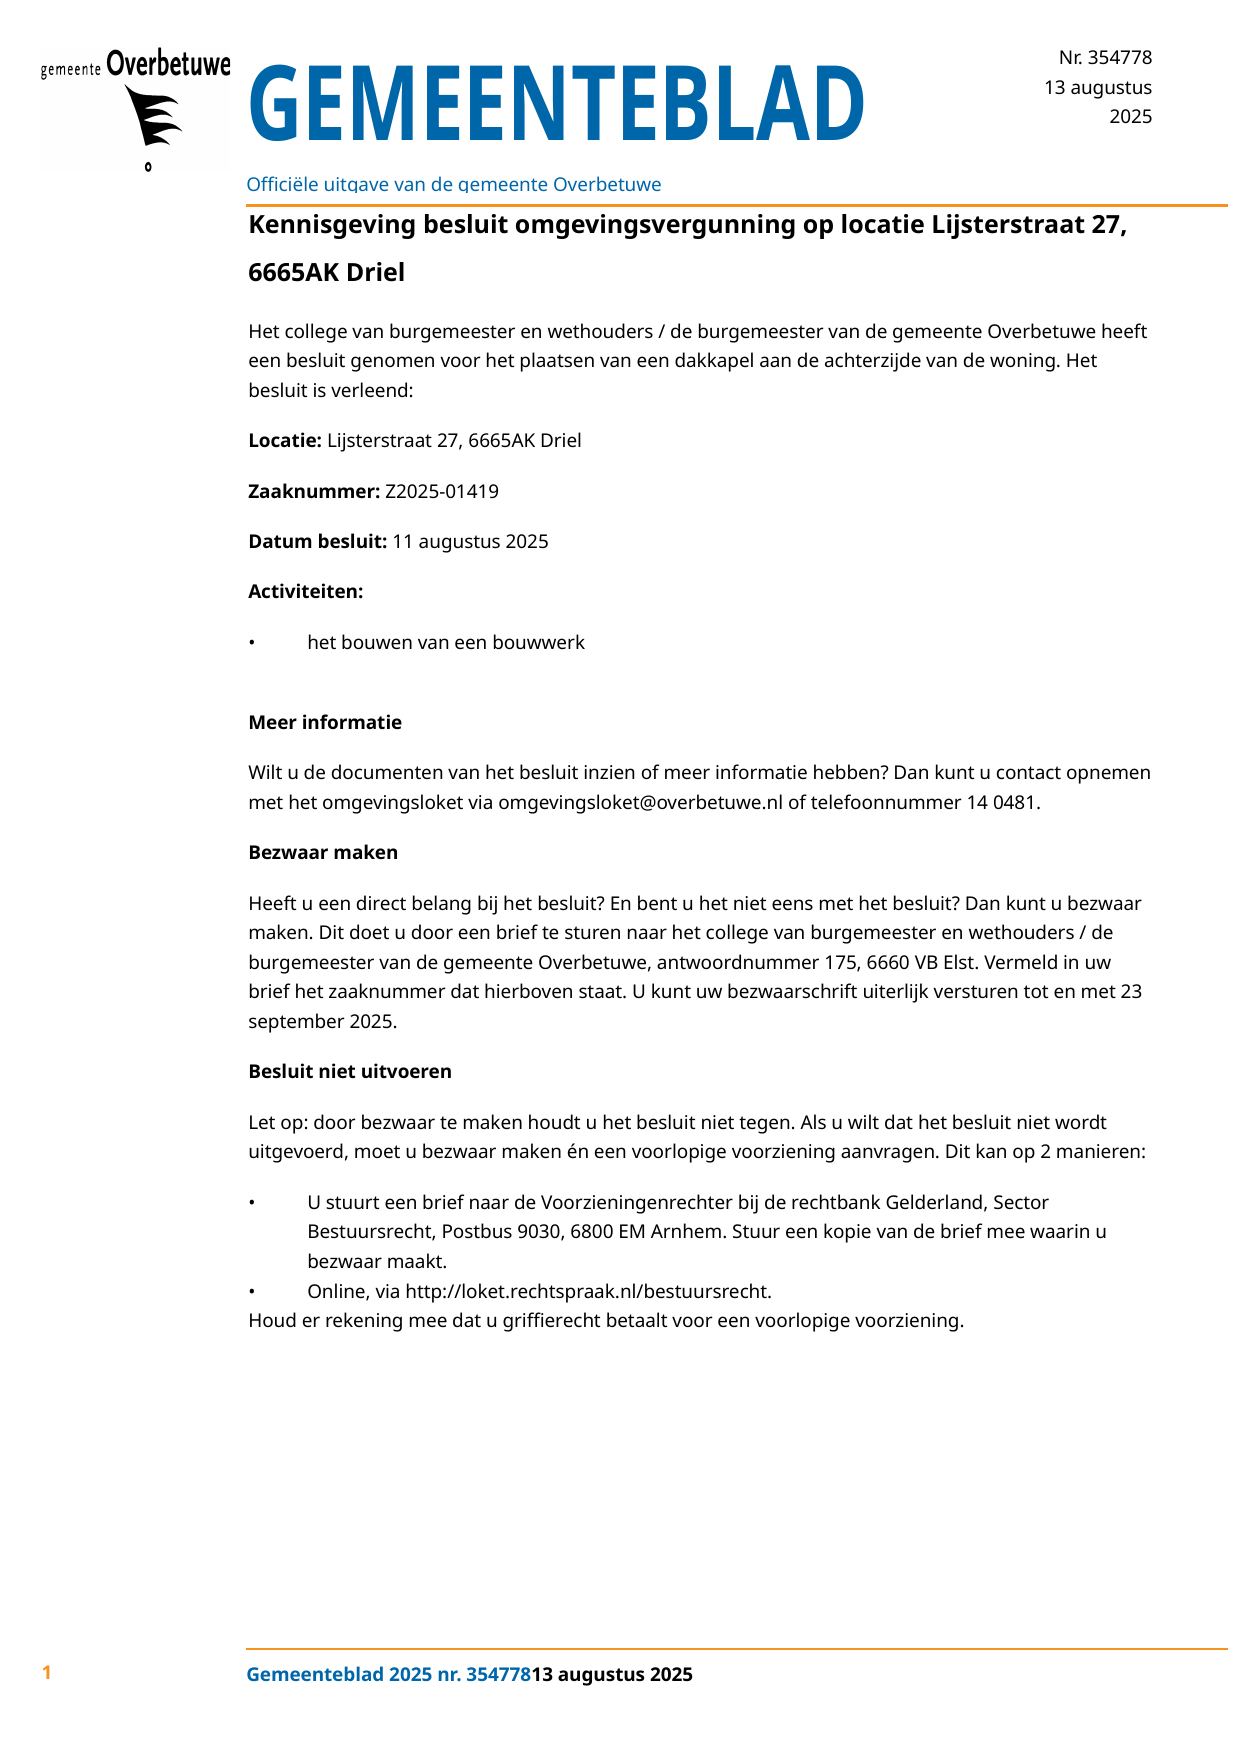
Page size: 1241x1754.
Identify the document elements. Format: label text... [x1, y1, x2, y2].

text Let op: door bezwaar te maken houdt u het besluit niet tegen. Als u wilt dat het besluit niet wordt uitgevoerd, moet u bezwaar maken én een voorlopige voorziening aanvragen. Dit kan op 2 manieren: [248, 1109, 1152, 1164]
text Activiteiten: [248, 579, 1152, 604]
text Bezwaar maken [248, 839, 1152, 865]
list Online, via http://loket.rechtspraak.nl/bestuursrecht. [248, 1278, 1152, 1304]
list het bouwen van een bouwwerk [248, 629, 1152, 655]
text Zaaknummer: Z2025-01419 [248, 478, 1152, 504]
picture [41, 47, 231, 172]
text Kennisgeving besluit omgevingsvergunning op locatie Lijsterstraat 27, 6665AK Driel [248, 207, 1152, 288]
text Wilt u de documenten van het besluit inzien of meer informatie hebben? Dan kunt u contact opnemen met het omgevingsloket via omgevingsloket@overbetuwe.nl of telefoonnummer 14 0481. [248, 759, 1152, 815]
text Het college van burgemeester en wethouders / de burgemeester van de gemeente Overbetuwe heeft een besluit genomen voor het plaatsen van een dakkapel aan de achterzijde van de woning. Het besluit is verleend: [248, 318, 1152, 403]
text Datum besluit: 11 augustus 2025 [248, 528, 1152, 554]
text Meer informatie [248, 709, 1152, 735]
text Locatie: Lijsterstraat 27, 6665AK Driel [248, 427, 1152, 453]
text Heeft u een direct belang bij het besluit? En bent u het niet eens met het besluit? Dan kunt u bezwaar maken. Dit doet u door een brief te sturen naar het college van burgemeester en wethouders / de burgemeester van de gemeente Overbetuwe, antwoordnummer 175, 6660 VB Elst. Vermeld in uw brief het zaaknummer dat hierboven staat. U kunt uw bezwaarschrift uiterlijk versturen tot en met 23 september 2025. [248, 890, 1152, 1034]
list U stuurt een brief naar de Voorzieningenrechter bij de rechtbank Gelderland, Sector Bestuursrecht, Postbus 9030, 6800 EM Arnhem. Stuur een kopie van de brief mee waarin u bezwaar maakt. [248, 1189, 1152, 1274]
text Houd er rekening mee dat u griffierecht betaalt voor een voorlopige voorziening. [248, 1307, 1152, 1333]
text Besluit niet uitvoeren [248, 1059, 1152, 1084]
